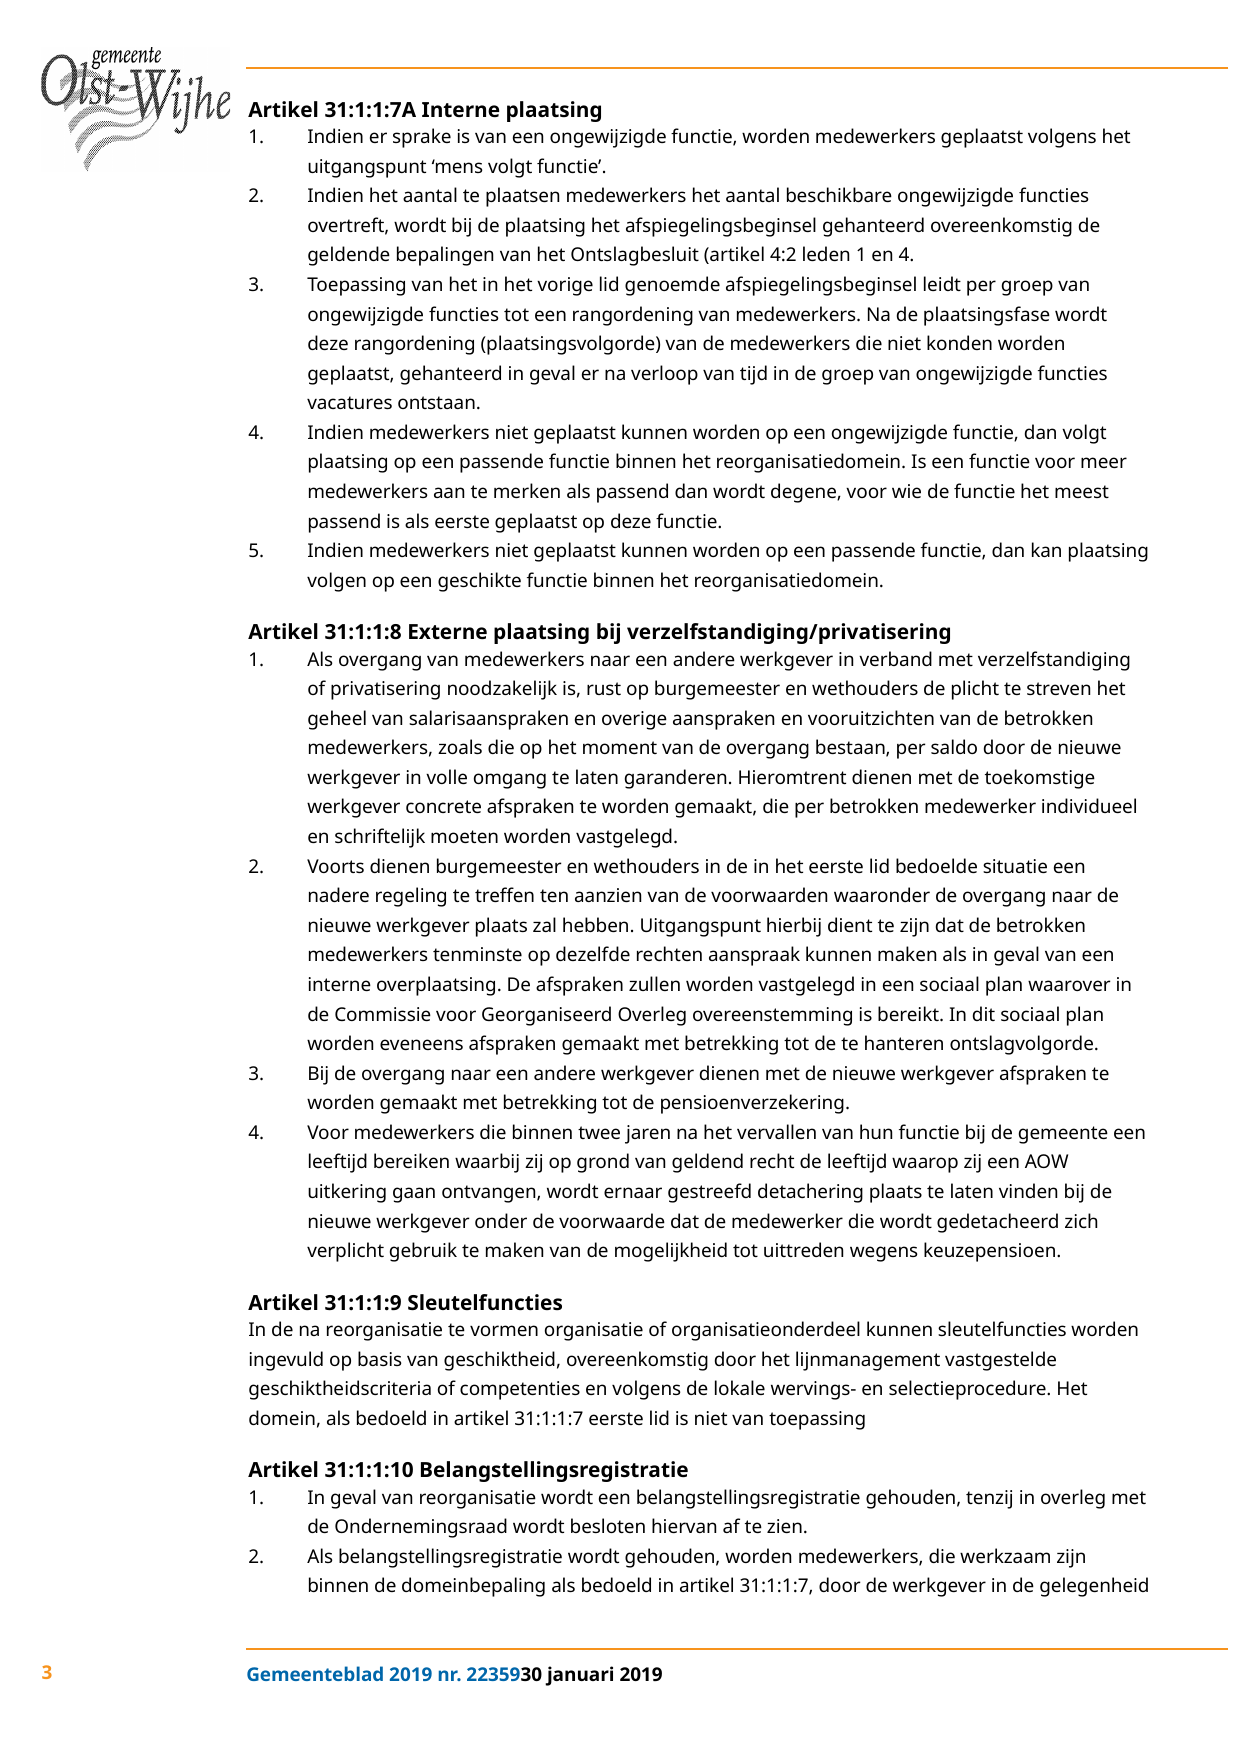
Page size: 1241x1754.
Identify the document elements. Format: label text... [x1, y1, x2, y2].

list Indien het aantal te plaatsen medewerkers het aantal beschikbare ongewijzigde functies overtreft, wordt bij de plaatsing het afspiegelingsbeginsel gehanteerd overeenkomstig de geldende bepalingen van het Ontslagbesluit (artikel 4:2 leden 1 en 4. [248, 182, 1152, 267]
list Als overgang van medewerkers naar een andere werkgever in verband met verzelfstandiging of privatisering noodzakelijk is, rust op burgemeester en wethouders de plicht te streven het geheel van salarisaanspraken en overige aanspraken en vooruitzichten van de betrokken medewerkers, zoals die op het moment van de overgang bestaan, per saldo door de nieuwe werkgever in volle omgang te laten garanderen. Hieromtrent dienen met de toekomstige werkgever concrete afspraken te worden gemaakt, die per betrokken medewerker individueel en schriftelijk moeten worden vastgelegd. [248, 646, 1152, 849]
list Bij de overgang naar een andere werkgever dienen met de nieuwe werkgever afspraken te worden gemaakt met betrekking tot de pensioenverzekering. [248, 1060, 1152, 1115]
list Indien medewerkers niet geplaatst kunnen worden op een ongewijzigde functie, dan volgt plaatsing op een passende functie binnen het reorganisatiedomein. Is een functie voor meer medewerkers aan te merken als passend dan wordt degene, voor wie de functie het meest passend is als eerste geplaatst op deze functie. [248, 419, 1152, 533]
list Indien medewerkers niet geplaatst kunnen worden op een passende functie, dan kan plaatsing volgen op een geschikte functie binnen het reorganisatiedomein. [248, 537, 1152, 593]
list Voorts dienen burgemeester en wethouders in de in het eerste lid bedoelde situatie een nadere regeling te treffen ten aanzien van de voorwaarden waaronder de overgang naar de nieuwe werkgever plaats zal hebben. Uitgangspunt hierbij dient te zijn dat de betrokken medewerkers tenminste op dezelfde rechten aanspraak kunnen maken als in geval van een interne overplaatsing. De afspraken zullen worden vastgelegd in een sociaal plan waarover in de Commissie voor Georganiseerd Overleg overeenstemming is bereikt. In dit sociaal plan worden eveneens afspraken gemaakt met betrekking tot de te hanteren ontslagvolgorde. [248, 853, 1152, 1056]
list Voor medewerkers die binnen twee jaren na het vervallen van hun functie bij de gemeente een leeftijd bereiken waarbij zij op grond van geldend recht de leeftijd waarop zij een AOW uitkering gaan ontvangen, wordt ernaar gestreefd detachering plaats te laten vinden bij de nieuwe werkgever onder de voorwaarde dat de medewerker die wordt gedetacheerd zich verplicht gebruik te maken van de mogelijkheid tot uittreden wegens keuzepensioen. [248, 1119, 1152, 1263]
text In de na reorganisatie te vormen organisatie of organisatieonderdeel kunnen sleutelfuncties worden ingevuld op basis van geschiktheid, overeenkomstig door het lijnmanagement vastgestelde geschiktheidscriteria of competenties en volgens de lokale wervings- en selectieprocedure. Het domein, als bedoeld in artikel 31:1:1:7 eerste lid is niet van toepassing [248, 1316, 1152, 1431]
text Artikel 31:1:1:7A Interne plaatsing [248, 95, 1152, 123]
list Indien er sprake is van een ongewijzigde functie, worden medewerkers geplaatst volgens het uitgangspunt ‘mens volgt functie’. [248, 123, 1152, 178]
text Artikel 31:1:1:9 Sleutelfuncties [248, 1288, 1152, 1316]
list In geval van reorganisatie wordt een belangstellingsregistratie gehouden, tenzij in overleg met de Ondernemingsraad wordt besloten hiervan af te zien. [248, 1484, 1152, 1539]
picture [41, 47, 231, 172]
text Artikel 31:1:1:8 Externe plaatsing bij verzelfstandiging/privatisering [248, 617, 1152, 646]
list Toepassing van het in het vorige lid genoemde afspiegelingsbeginsel leidt per groep van ongewijzigde functies tot een rangordening van medewerkers. Na de plaatsingsfase wordt deze rangordening (plaatsingsvolgorde) van de medewerkers die niet konden worden geplaatst, gehanteerd in geval er na verloop van tijd in de groep van ongewijzigde functies vacatures ontstaan. [248, 271, 1152, 415]
list Als belangstellingsregistratie wordt gehouden, worden medewerkers, die werkzaam zijn binnen de domeinbepaling als bedoeld in artikel 31:1:1:7, door de werkgever in de gelegenheid [248, 1543, 1152, 1598]
text Artikel 31:1:1:10 Belangstellingsregistratie [248, 1456, 1152, 1484]
